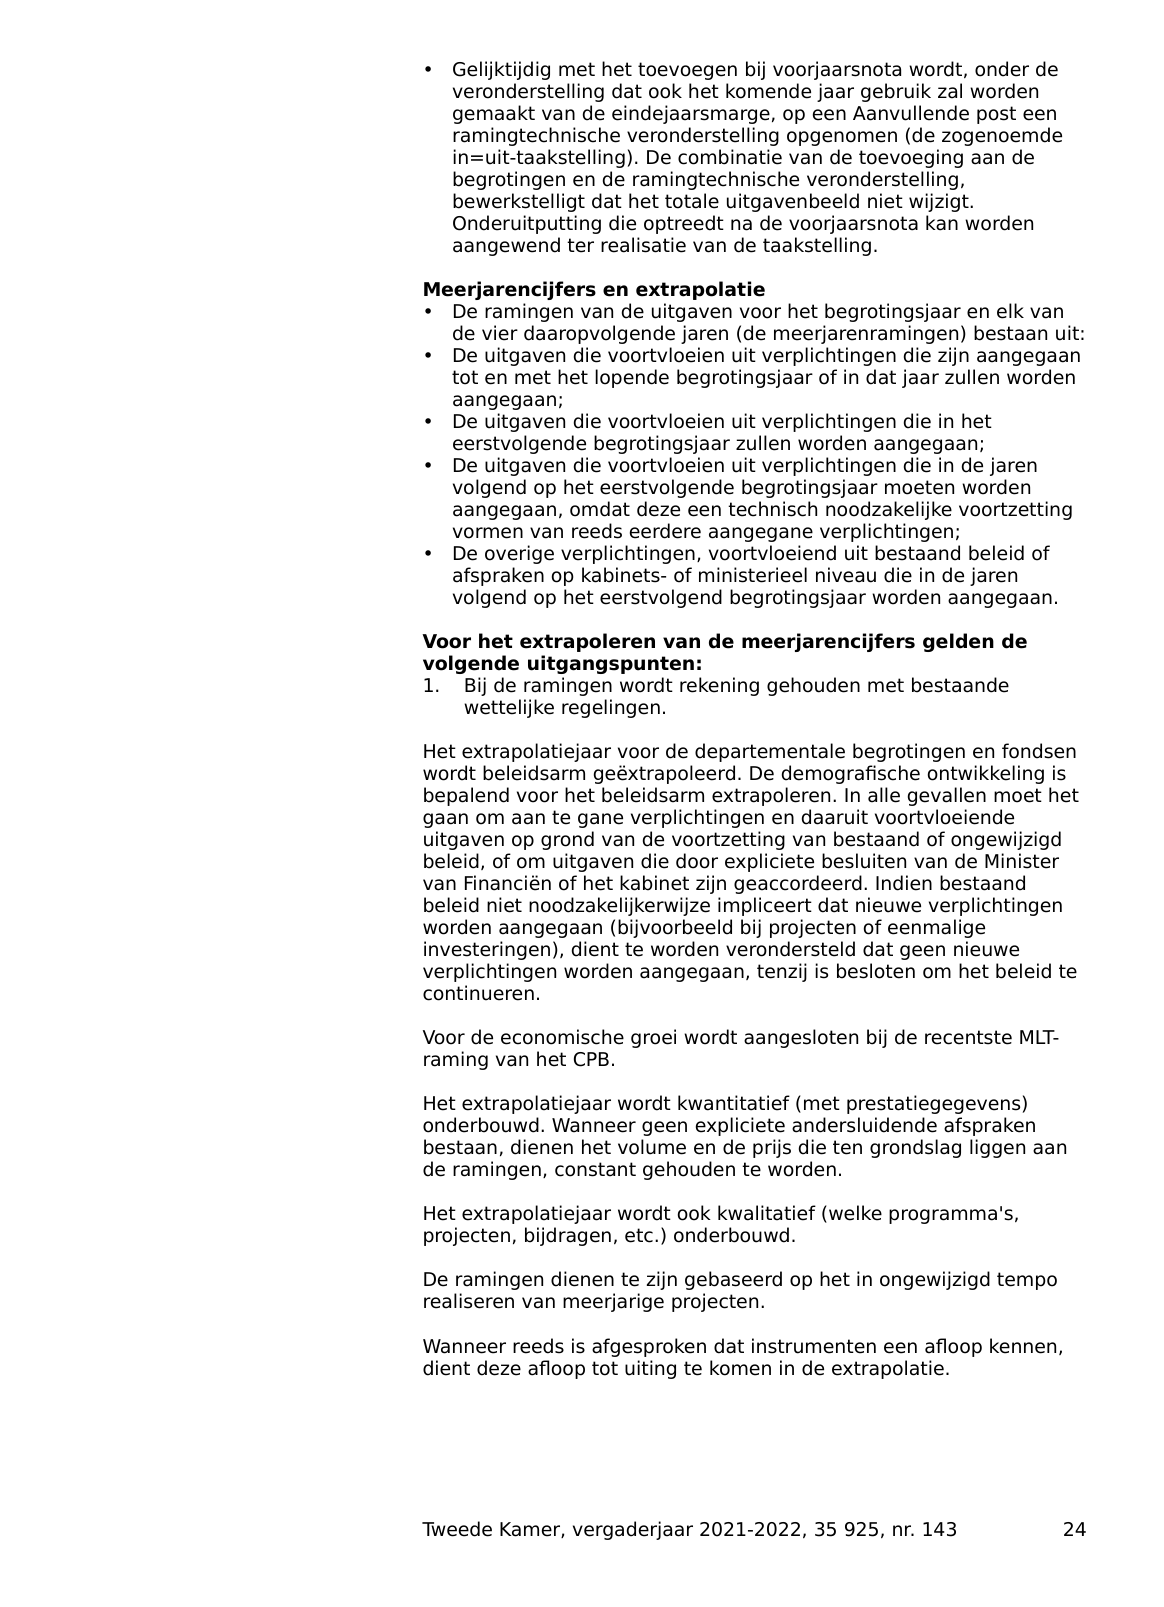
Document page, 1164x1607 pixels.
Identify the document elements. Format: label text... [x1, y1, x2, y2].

text • De overige verplichtingen, voortvloeiend uit bestaand beleid of afspraken op kabinets- of ministerieel niveau die in de jaren volgend op het eerstvolgend begrotingsjaar worden aangegaan. [422, 543, 1087, 609]
subtitle Voor het extrapoleren van de meerjarencijfers gelden de volgende uitgangspunten: [422, 631, 1087, 675]
text De ramingen dienen te zijn gebaseerd op het in ongewijzigd tempo realiseren van meerjarige projecten. [422, 1269, 1087, 1313]
text • De uitgaven die voortvloeien uit verplichtingen die in het eerstvolgende begrotingsjaar zullen worden aangegaan; [422, 411, 1087, 455]
text • De uitgaven die voortvloeien uit verplichtingen die in de jaren volgend op het eerstvolgende begrotingsjaar moeten worden aangegaan, omdat deze een technisch noodzakelijke voortzetting vormen van reeds eerdere aangegane verplichtingen; [422, 455, 1087, 543]
text Het extrapolatiejaar wordt kwantitatief (met prestatiegegevens) onderbouwd. Wanneer geen expliciete andersluidende afspraken bestaan, dienen het volume en de prijs die ten grondslag liggen aan de ramingen, constant gehouden te worden. [422, 1093, 1087, 1181]
subtitle Meerjarencijfers en extrapolatie [422, 279, 1087, 301]
text • Gelijktijdig met het toevoegen bij voorjaarsnota wordt, onder de veronderstelling dat ook het komende jaar gebruik zal worden gemaakt van de eindejaarsmarge, op een Aanvullende post een ramingtechnische veronderstelling opgenomen (de zogenoemde in=uit-taakstelling). De combinatie van de toevoeging aan de begrotingen en de ramingtechnische veronderstelling, bewerkstelligt dat het totale uitgavenbeeld niet wijzigt. Onderuitputting die optreedt na de voorjaarsnota kan worden aangewend ter realisatie van de taakstelling. [422, 59, 1087, 257]
text 1. Bij de ramingen wordt rekening gehouden met bestaande wettelijke regelingen. [422, 675, 1087, 719]
text Het extrapolatiejaar wordt ook kwalitatief (welke programma's, projecten, bijdragen, etc.) onderbouwd. [422, 1203, 1087, 1247]
text • De uitgaven die voortvloeien uit verplichtingen die zijn aangegaan tot en met het lopende begrotingsjaar of in dat jaar zullen worden aangegaan; [422, 345, 1087, 411]
text Het extrapolatiejaar voor de departementale begrotingen en fondsen wordt beleidsarm geëxtrapoleerd. De demografische ontwikkeling is bepalend voor het beleidsarm extrapoleren. In alle gevallen moet het gaan om aan te gane verplichtingen en daaruit voortvloeiende uitgaven op grond van de voortzetting van bestaand of ongewijzigd beleid, of om uitgaven die door expliciete besluiten van de Minister van Financiën of het kabinet zijn geaccordeerd. Indien bestaand beleid niet noodzakelijkerwijze impliceert dat nieuwe verplichtingen worden aangegaan (bijvoorbeeld bij projecten of eenmalige investeringen), dient te worden verondersteld dat geen nieuwe verplichtingen worden aangegaan, tenzij is besloten om het beleid te continueren. [422, 741, 1087, 1005]
text Wanneer reeds is afgesproken dat instrumenten een afloop kennen, dient deze afloop tot uiting te komen in de extrapolatie. [422, 1336, 1087, 1379]
text • De ramingen van de uitgaven voor het begrotingsjaar en elk van de vier daaropvolgende jaren (de meerjarenramingen) bestaan uit: [422, 301, 1087, 345]
text Voor de economische groei wordt aangesloten bij de recentste MLT-raming van het CPB. [422, 1027, 1087, 1071]
